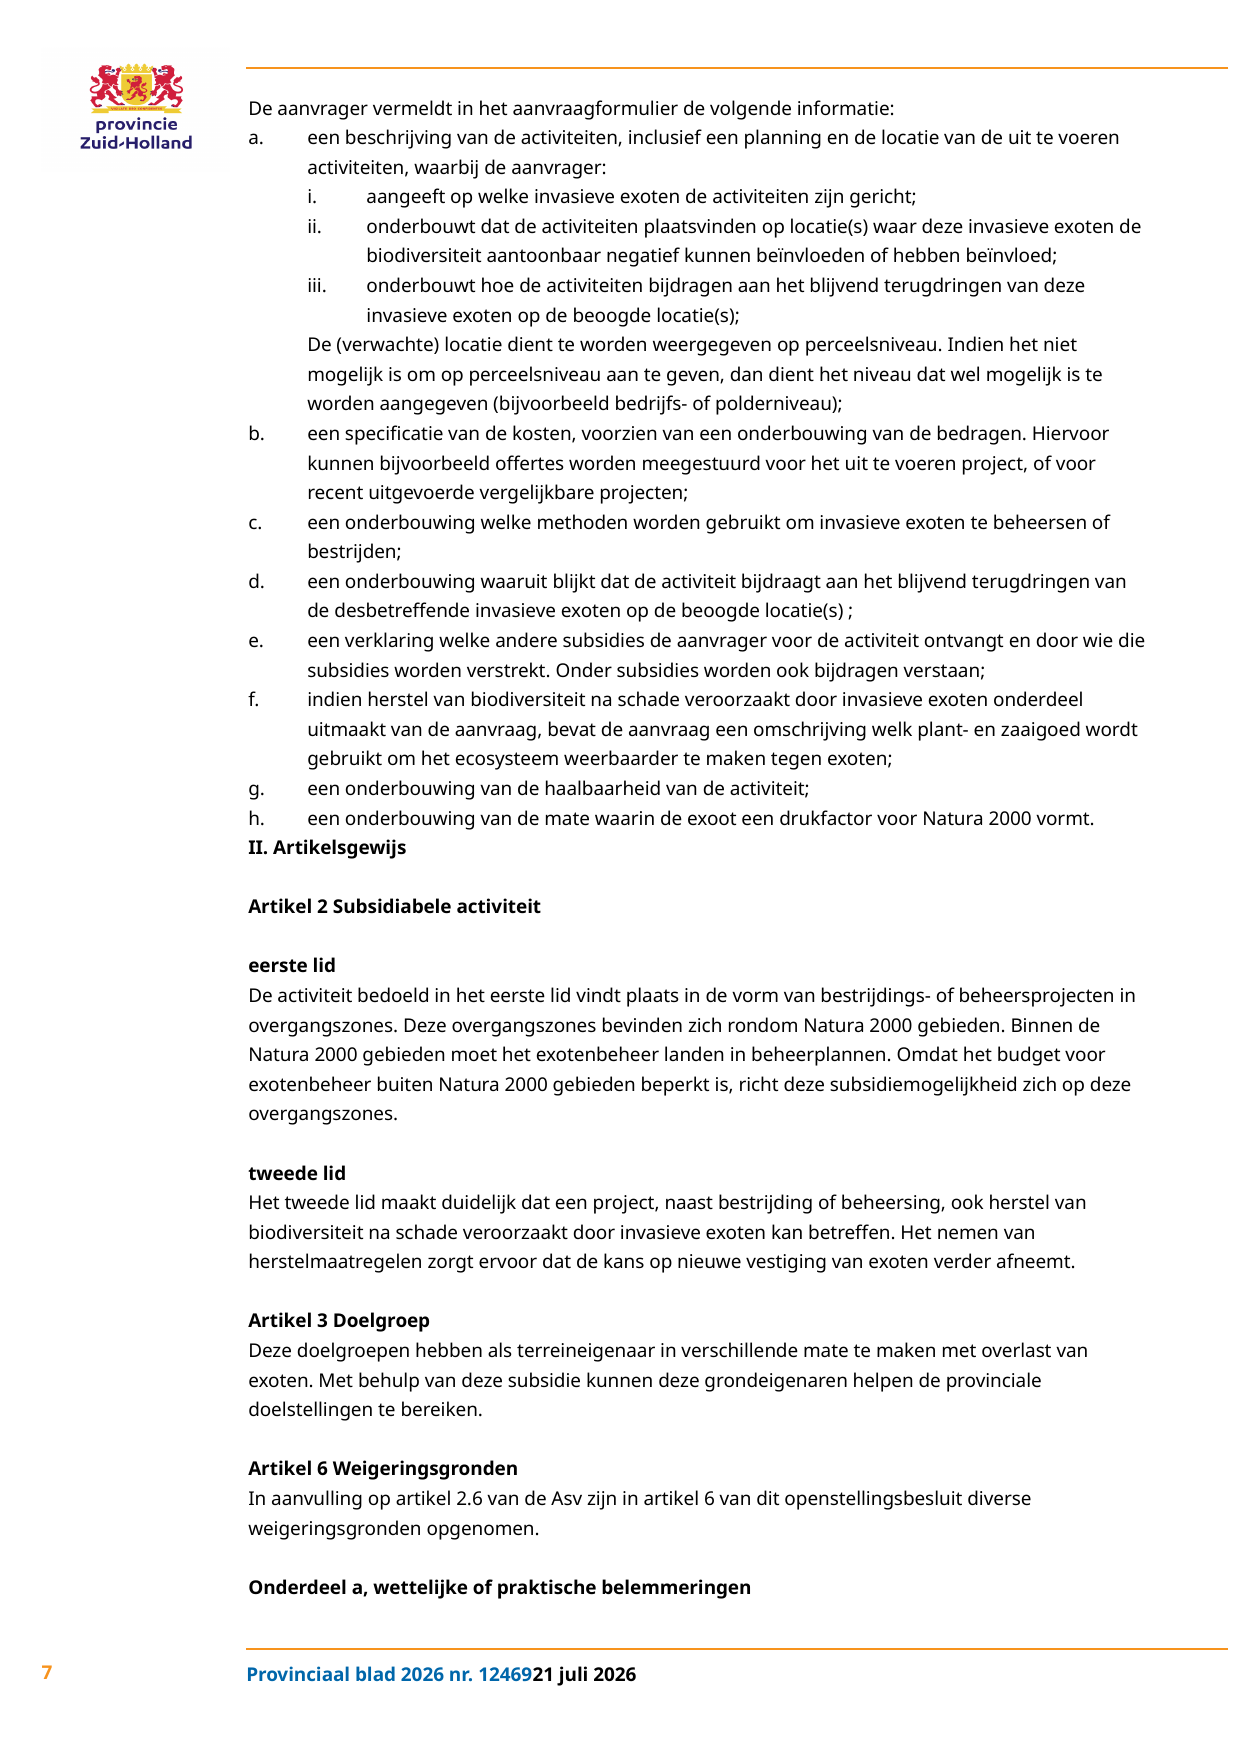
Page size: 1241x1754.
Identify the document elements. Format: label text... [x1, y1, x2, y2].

text Artikel 2 Subsidiabele activiteit [248, 893, 1152, 919]
list De (verwachte) locatie dient te worden weergegeven op perceelsniveau. Indien het niet mogelijk is om op perceelsniveau aan te geven, dan dient het niveau dat wel mogelijk is te worden aangegeven (bijvoorbeeld bedrijfs- of polderniveau); [248, 331, 1152, 416]
list onderbouwt dat de activiteiten plaatsvinden op locatie(s) waar deze invasieve exoten de biodiversiteit aantoonbaar negatief kunnen beïnvloeden of hebben beïnvloed; [307, 213, 1152, 268]
text De aanvrager vermeldt in het aanvraagformulier de volgende informatie: [248, 95, 1152, 121]
list een onderbouwing van de haalbaarheid van de activiteit; [248, 775, 1152, 801]
list aangeeft op welke invasieve exoten de activiteiten zijn gericht; [307, 183, 1152, 209]
list onderbouwt hoe de activiteiten bijdragen aan het blijvend terugdringen van deze invasieve exoten op de beoogde locatie(s); [307, 272, 1152, 328]
text tweede lid [248, 1160, 1152, 1186]
list een onderbouwing waaruit blijkt dat de activiteit bijdraagt aan het blijvend terugdringen van de desbetreffende invasieve exoten op de beoogde locatie(s) ; [248, 568, 1152, 623]
list indien herstel van biodiversiteit na schade veroorzaakt door invasieve exoten onderdeel uitmaakt van de aanvraag, bevat de aanvraag een omschrijving welk plant- en zaaigoed wordt gebruikt om het ecosysteem weerbaarder te maken tegen exoten; [248, 686, 1152, 771]
text Artikel 6 Weigeringsgronden [248, 1456, 1152, 1481]
picture [41, 47, 231, 172]
list een verklaring welke andere subsidies de aanvrager voor de activiteit ontvangt en door wie die subsidies worden verstrekt. Onder subsidies worden ook bijdragen verstaan; [248, 627, 1152, 683]
text In aanvulling op artikel 2.6 van de Asv zijn in artikel 6 van dit openstellingsbesluit diverse weigeringsgronden opgenomen. [248, 1485, 1152, 1541]
list een onderbouwing welke methoden worden gebruikt om invasieve exoten te beheersen of bestrijden; [248, 509, 1152, 564]
text eerste lid [248, 953, 1152, 978]
text De activiteit bedoeld in het eerste lid vindt plaats in de vorm van bestrijdings- of beheersprojecten in overgangszones. Deze overgangszones bevinden zich rondom Natura 2000 gebieden. Binnen de Natura 2000 gebieden moet het exotenbeheer landen in beheerplannen. Omdat het budget voor exotenbeheer buiten Natura 2000 gebieden beperkt is, richt deze subsidiemogelijkheid zich op deze overgangszones. [248, 982, 1152, 1126]
list een specificatie van de kosten, voorzien van een onderbouwing van de bedragen. Hiervoor kunnen bijvoorbeeld offertes worden meegestuurd voor het uit te voeren project, of voor recent uitgevoerde vergelijkbare projecten; [248, 420, 1152, 505]
list een beschrijving van de activiteiten, inclusief een planning en de locatie van de uit te voeren activiteiten, waarbij de aanvrager: [248, 124, 1152, 180]
text Deze doelgroepen hebben als terreineigenaar in verschillende mate te maken met overlast van exoten. Met behulp van deze subsidie kunnen deze grondeigenaren helpen de provinciale doelstellingen te bereiken. [248, 1337, 1152, 1422]
list een onderbouwing van de mate waarin de exoot een drukfactor voor Natura 2000 vormt. [248, 805, 1152, 831]
text Artikel 3 Doelgroep [248, 1308, 1152, 1333]
text II. Artikelsgewijs [248, 834, 1152, 860]
text Onderdeel a, wettelijke of praktische belemmeringen [248, 1574, 1152, 1600]
text Het tweede lid maakt duidelijk dat een project, naast bestrijding of beheersing, ook herstel van biodiversiteit na schade veroorzaakt door invasieve exoten kan betreffen. Het nemen van herstelmaatregelen zorgt ervoor dat de kans op nieuwe vestiging van exoten verder afneemt. [248, 1189, 1152, 1274]
